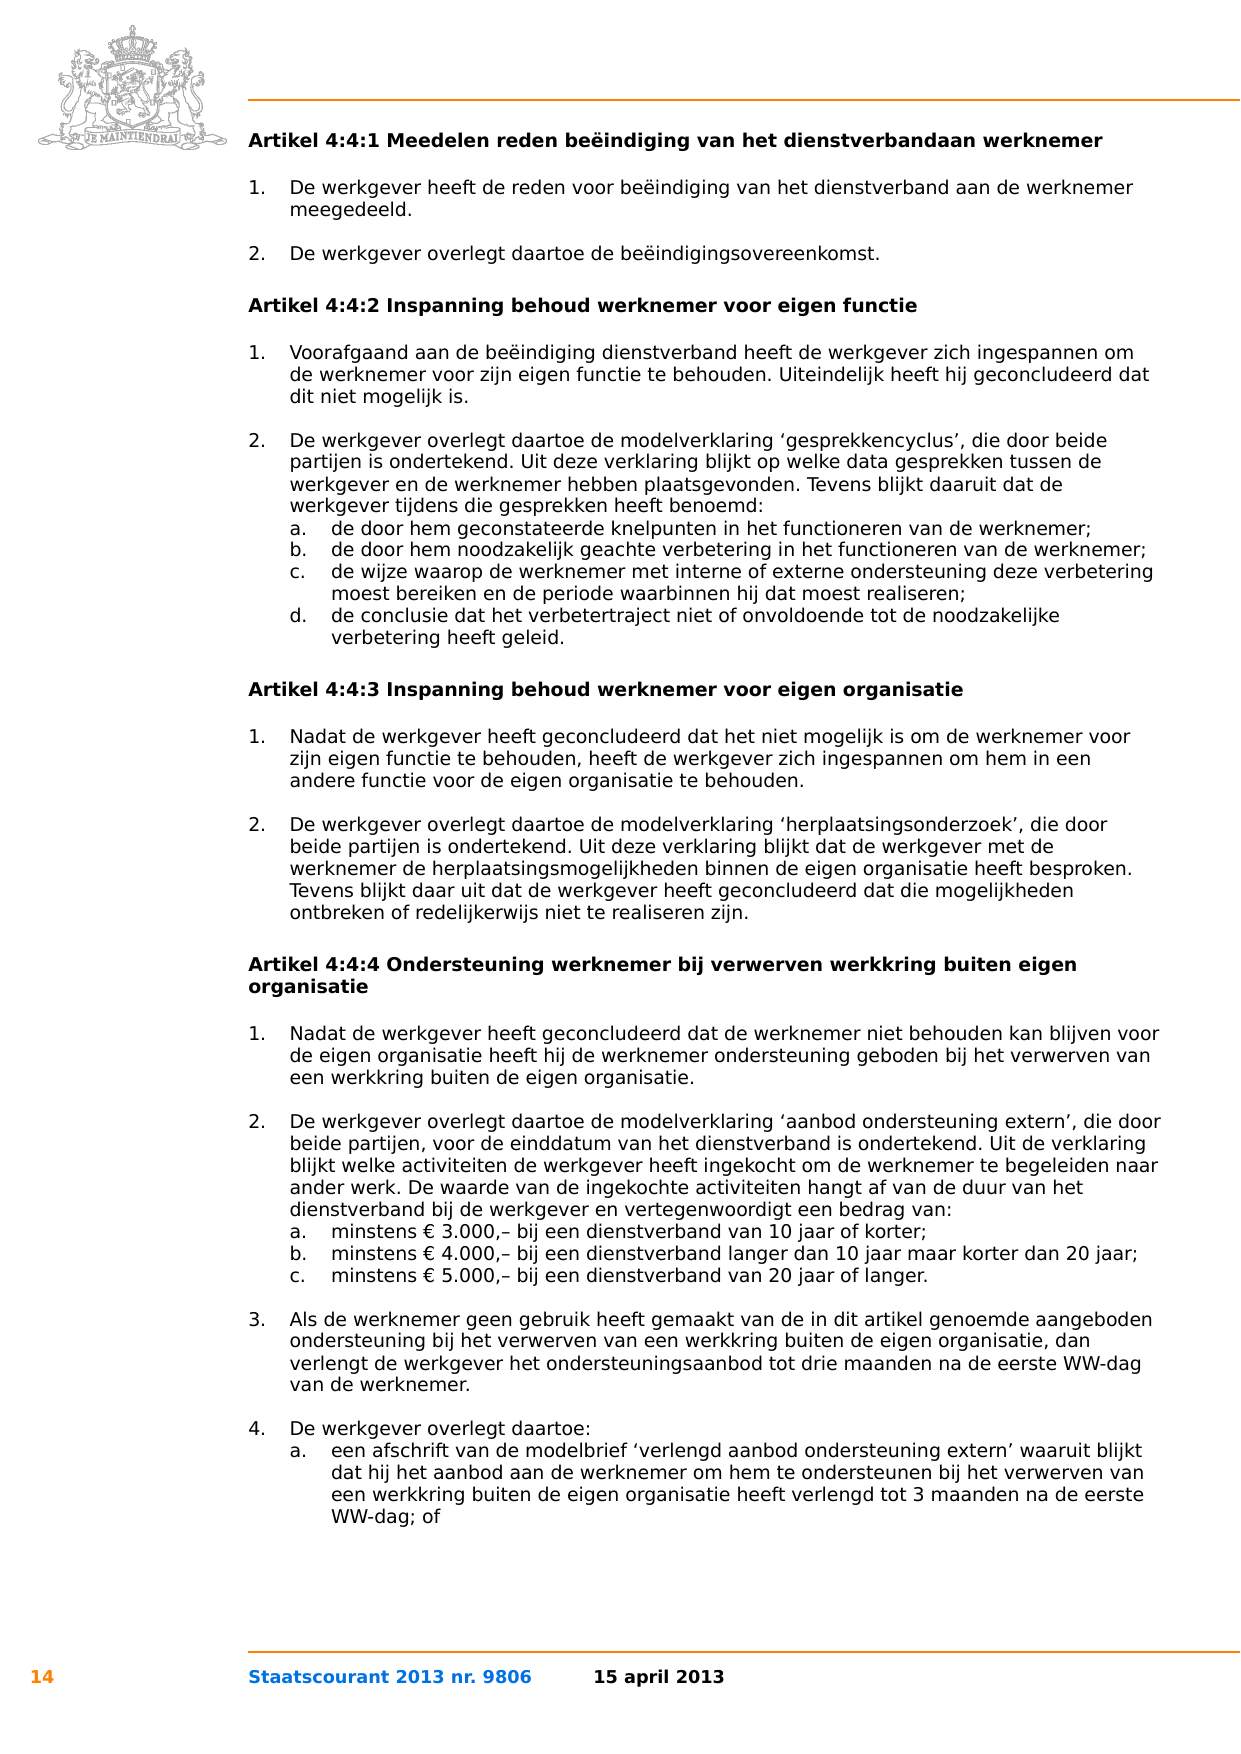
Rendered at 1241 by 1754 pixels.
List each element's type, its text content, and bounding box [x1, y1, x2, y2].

text 2. De werkgever overlegt daartoe de modelverklaring ‘aanbod ondersteuning extern’, die door beide partijen, voor de einddatum van het dienstverband is ondertekend. Uit de verklaring blijkt welke activiteiten de werkgever heeft ingekocht om de werknemer te begeleiden naar ander werk. De waarde van de ingekochte activiteiten hangt af van de duur van het dienstverband bij de werkgever en vertegenwoordigt een bedrag van: [248, 1111, 1163, 1221]
text c. minstens € 5.000,– bij een dienstverband van 20 jaar of langer. [289, 1264, 1163, 1287]
text 1. Nadat de werkgever heeft geconcludeerd dat het niet mogelijk is om de werknemer voor zijn eigen functie te behouden, heeft de werkgever zich ingespannen om hem in een andere functie voor de eigen organisatie te behouden. [248, 726, 1163, 792]
text 1. De werkgever heeft de reden voor beëindiging van het dienstverband aan de werknemer meegedeeld. [248, 177, 1163, 221]
text c. de wijze waarop de werknemer met interne of externe ondersteuning deze verbetering moest bereiken en de periode waarbinnen hij dat moest realiseren; [289, 561, 1163, 605]
picture [38, 25, 227, 150]
text 3. Als de werknemer geen gebruik heeft gemaakt van de in dit artikel genoemde aangeboden ondersteuning bij het verwerven van een werkkring buiten de eigen organisatie, dan verlengt de werkgever het ondersteuningsaanbod tot drie maanden na de eerste WW-dag van de werknemer. [248, 1308, 1163, 1396]
subtitle Artikel 4:4:1 Meedelen reden beëindiging van het dienstverbandaan werknemer [248, 130, 1163, 152]
subtitle Artikel 4:4:4 Ondersteuning werknemer bij verwerven werkkring buiten eigen organisatie [248, 954, 1163, 998]
text b. de door hem noodzakelijk geachte verbetering in het functioneren van de werknemer; [289, 539, 1163, 561]
text 2. De werkgever overlegt daartoe de modelverklaring ‘gesprekkencyclus’, die door beide partijen is ondertekend. Uit deze verklaring blijkt op welke data gesprekken tussen de werkgever en de werknemer hebben plaatsgevonden. Tevens blijkt daaruit dat de werkgever tijdens die gesprekken heeft benoemd: [248, 429, 1163, 517]
text d. de conclusie dat het verbetertraject niet of onvoldoende tot de noodzakelijke verbetering heeft geleid. [289, 605, 1163, 649]
text 2. De werkgever overlegt daartoe de beëindigingsovereenkomst. [248, 243, 1163, 265]
subtitle Artikel 4:4:3 Inspanning behoud werknemer voor eigen organisatie [248, 679, 1163, 701]
text a. minstens € 3.000,– bij een dienstverband van 10 jaar of korter; [289, 1221, 1163, 1243]
text 2. De werkgever overlegt daartoe de modelverklaring ‘herplaatsingsonderzoek’, die door beide partijen is ondertekend. Uit deze verklaring blijkt dat de werkgever met de werknemer de herplaatsingsmogelijkheden binnen de eigen organisatie heeft besproken. Tevens blijkt daar uit dat de werkgever heeft geconcludeerd dat die mogelijkheden ontbreken of redelijkerwijs niet te realiseren zijn. [248, 814, 1163, 924]
text a. een afschrift van de modelbrief ‘verlengd aanbod ondersteuning extern’ waaruit blijkt dat hij het aanbod aan de werknemer om hem te ondersteunen bij het verwerven van een werkkring buiten de eigen organisatie heeft verlengd tot 3 maanden na de eerste WW-dag; of [289, 1440, 1163, 1528]
subtitle Artikel 4:4:2 Inspanning behoud werknemer voor eigen functie [248, 295, 1163, 317]
text 1. Voorafgaand aan de beëindiging dienstverband heeft de werkgever zich ingespannen om de werknemer voor zijn eigen functie te behouden. Uiteindelijk heeft hij geconcludeerd dat dit niet mogelijk is. [248, 342, 1163, 408]
text 1. Nadat de werkgever heeft geconcludeerd dat de werknemer niet behouden kan blijven voor de eigen organisatie heeft hij de werknemer ondersteuning geboden bij het verwerven van een werkkring buiten de eigen organisatie. [248, 1023, 1163, 1089]
text a. de door hem geconstateerde knelpunten in het functioneren van de werknemer; [289, 517, 1163, 539]
text b. minstens € 4.000,– bij een dienstverband langer dan 10 jaar maar korter dan 20 jaar; [289, 1243, 1163, 1264]
text 4. De werkgever overlegt daartoe: [248, 1418, 1163, 1440]
